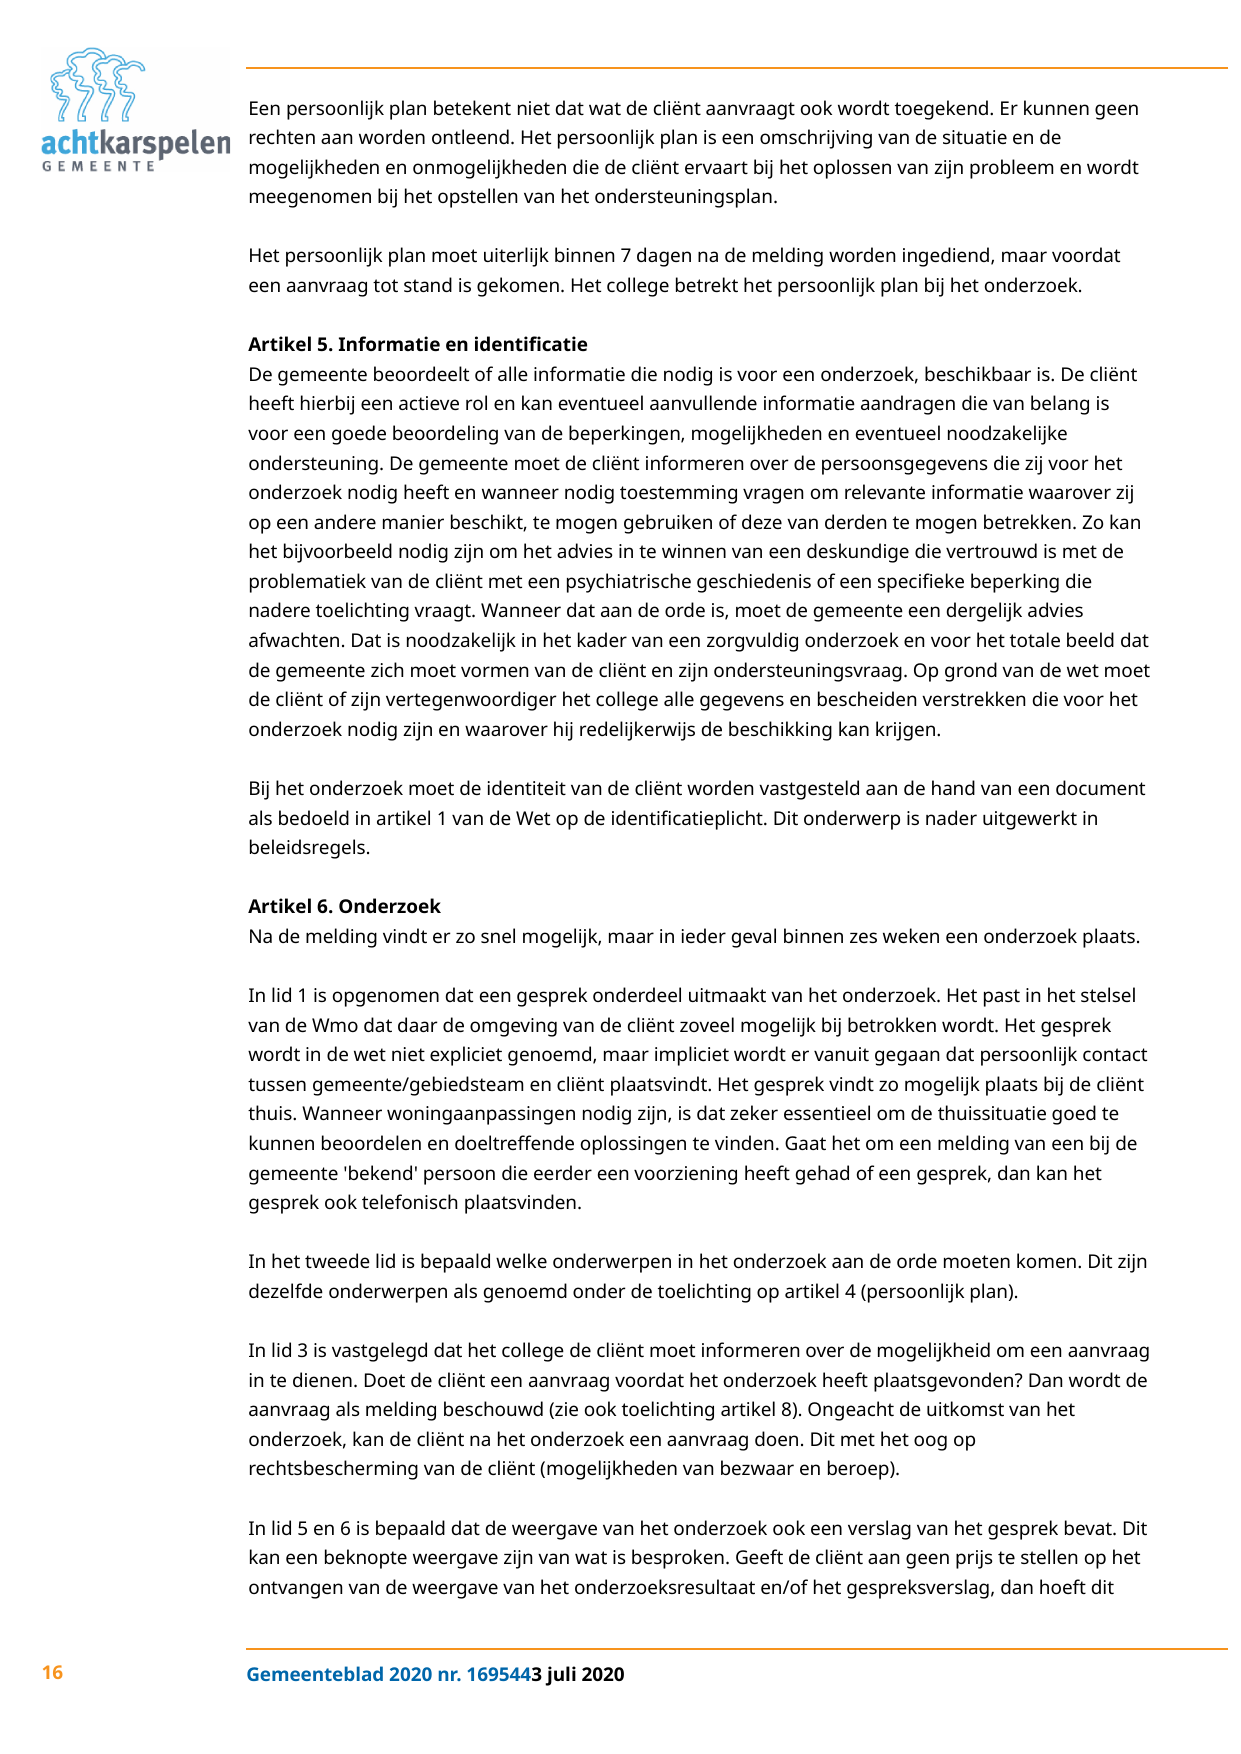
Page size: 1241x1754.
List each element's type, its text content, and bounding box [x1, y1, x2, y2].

text Een persoonlijk plan betekent niet dat wat de cliënt aanvraagt ook wordt toegekend. Er kunnen geen rechten aan worden ontleend. Het persoonlijk plan is een omschrijving van de situatie en de mogelijkheden en onmogelijkheden die de cliënt ervaart bij het oplossen van zijn probleem en wordt meegenomen bij het opstellen van het ondersteuningsplan. [248, 95, 1152, 209]
text De gemeente beoordeelt of alle informatie die nodig is voor een onderzoek, beschikbaar is. De cliënt heeft hierbij een actieve rol en kan eventueel aanvullende informatie aandragen die van belang is voor een goede beoordeling van de beperkingen, mogelijkheden en eventueel noodzakelijke ondersteuning. De gemeente moet de cliënt informeren over de persoonsgegevens die zij voor het onderzoek nodig heeft en wanneer nodig toestemming vragen om relevante informatie waarover zij op een andere manier beschikt, te mogen gebruiken of deze van derden te mogen betrekken. Zo kan het bijvoorbeeld nodig zijn om het advies in te winnen van een deskundige die vertrouwd is met de problematiek van de cliënt met een psychiatrische geschiedenis of een specifieke beperking die nadere toelichting vraagt. Wanneer dat aan de orde is, moet de gemeente een dergelijk advies afwachten. Dat is noodzakelijk in het kader van een zorgvuldig onderzoek en voor het totale beeld dat de gemeente zich moet vormen van de cliënt en zijn ondersteuningsvraag. Op grond van de wet moet de cliënt of zijn vertegenwoordiger het college alle gegevens en bescheiden verstrekken die voor het onderzoek nodig zijn en waarover hij redelijkerwijs de beschikking kan krijgen. [248, 361, 1152, 742]
text In lid 3 is vastgelegd dat het college de cliënt moet informeren over de mogelijkheid om een aanvraag in te dienen. Doet de cliënt een aanvraag voordat het onderzoek heeft plaatsgevonden? Dan wordt de aanvraag als melding beschouwd (zie ook toelichting artikel 8). Ongeacht de uitkomst van het onderzoek, kan de cliënt na het onderzoek een aanvraag doen. Dit met het oog op rechtsbescherming van de cliënt (mogelijkheden van bezwaar en beroep). [248, 1337, 1152, 1481]
text In lid 5 en 6 is bepaald dat de weergave van het onderzoek ook een verslag van het gesprek bevat. Dit kan een beknopte weergave zijn van wat is besproken. Geeft de cliënt aan geen prijs te stellen op het ontvangen van de weergave van het onderzoeksresultaat en/of het gespreksverslag, dan hoeft dit [248, 1515, 1152, 1600]
text Artikel 5. Informatie en identificatie [248, 331, 1152, 357]
text Na de melding vindt er zo snel mogelijk, maar in ieder geval binnen zes weken een onderzoek plaats. [248, 923, 1152, 949]
picture [41, 47, 231, 172]
text Bij het onderzoek moet de identiteit van de cliënt worden vastgesteld aan de hand van een document als bedoeld in artikel 1 van de Wet op de identificatieplicht. Dit onderwerp is nader uitgewerkt in beleidsregels. [248, 775, 1152, 860]
text Artikel 6. Onderzoek [248, 893, 1152, 919]
text In het tweede lid is bepaald welke onderwerpen in het onderzoek aan de orde moeten komen. Dit zijn dezelfde onderwerpen als genoemd onder de toelichting op artikel 4 (persoonlijk plan). [248, 1248, 1152, 1304]
text Het persoonlijk plan moet uiterlijk binnen 7 dagen na de melding worden ingediend, maar voordat een aanvraag tot stand is gekomen. Het college betrekt het persoonlijk plan bij het onderzoek. [248, 243, 1152, 298]
text In lid 1 is opgenomen dat een gesprek onderdeel uitmaakt van het onderzoek. Het past in het stelsel van de Wmo dat daar de omgeving van de cliënt zoveel mogelijk bij betrokken wordt. Het gesprek wordt in de wet niet expliciet genoemd, maar impliciet wordt er vanuit gegaan dat persoonlijk contact tussen gemeente/gebiedsteam en cliënt plaatsvindt. Het gesprek vindt zo mogelijk plaats bij de cliënt thuis. Wanneer woningaanpassingen nodig zijn, is dat zeker essentieel om de thuissituatie goed te kunnen beoordelen en doeltreffende oplossingen te vinden. Gaat het om een melding van een bij de gemeente 'bekend' persoon die eerder een voorziening heeft gehad of een gesprek, dan kan het gesprek ook telefonisch plaatsvinden. [248, 982, 1152, 1215]
